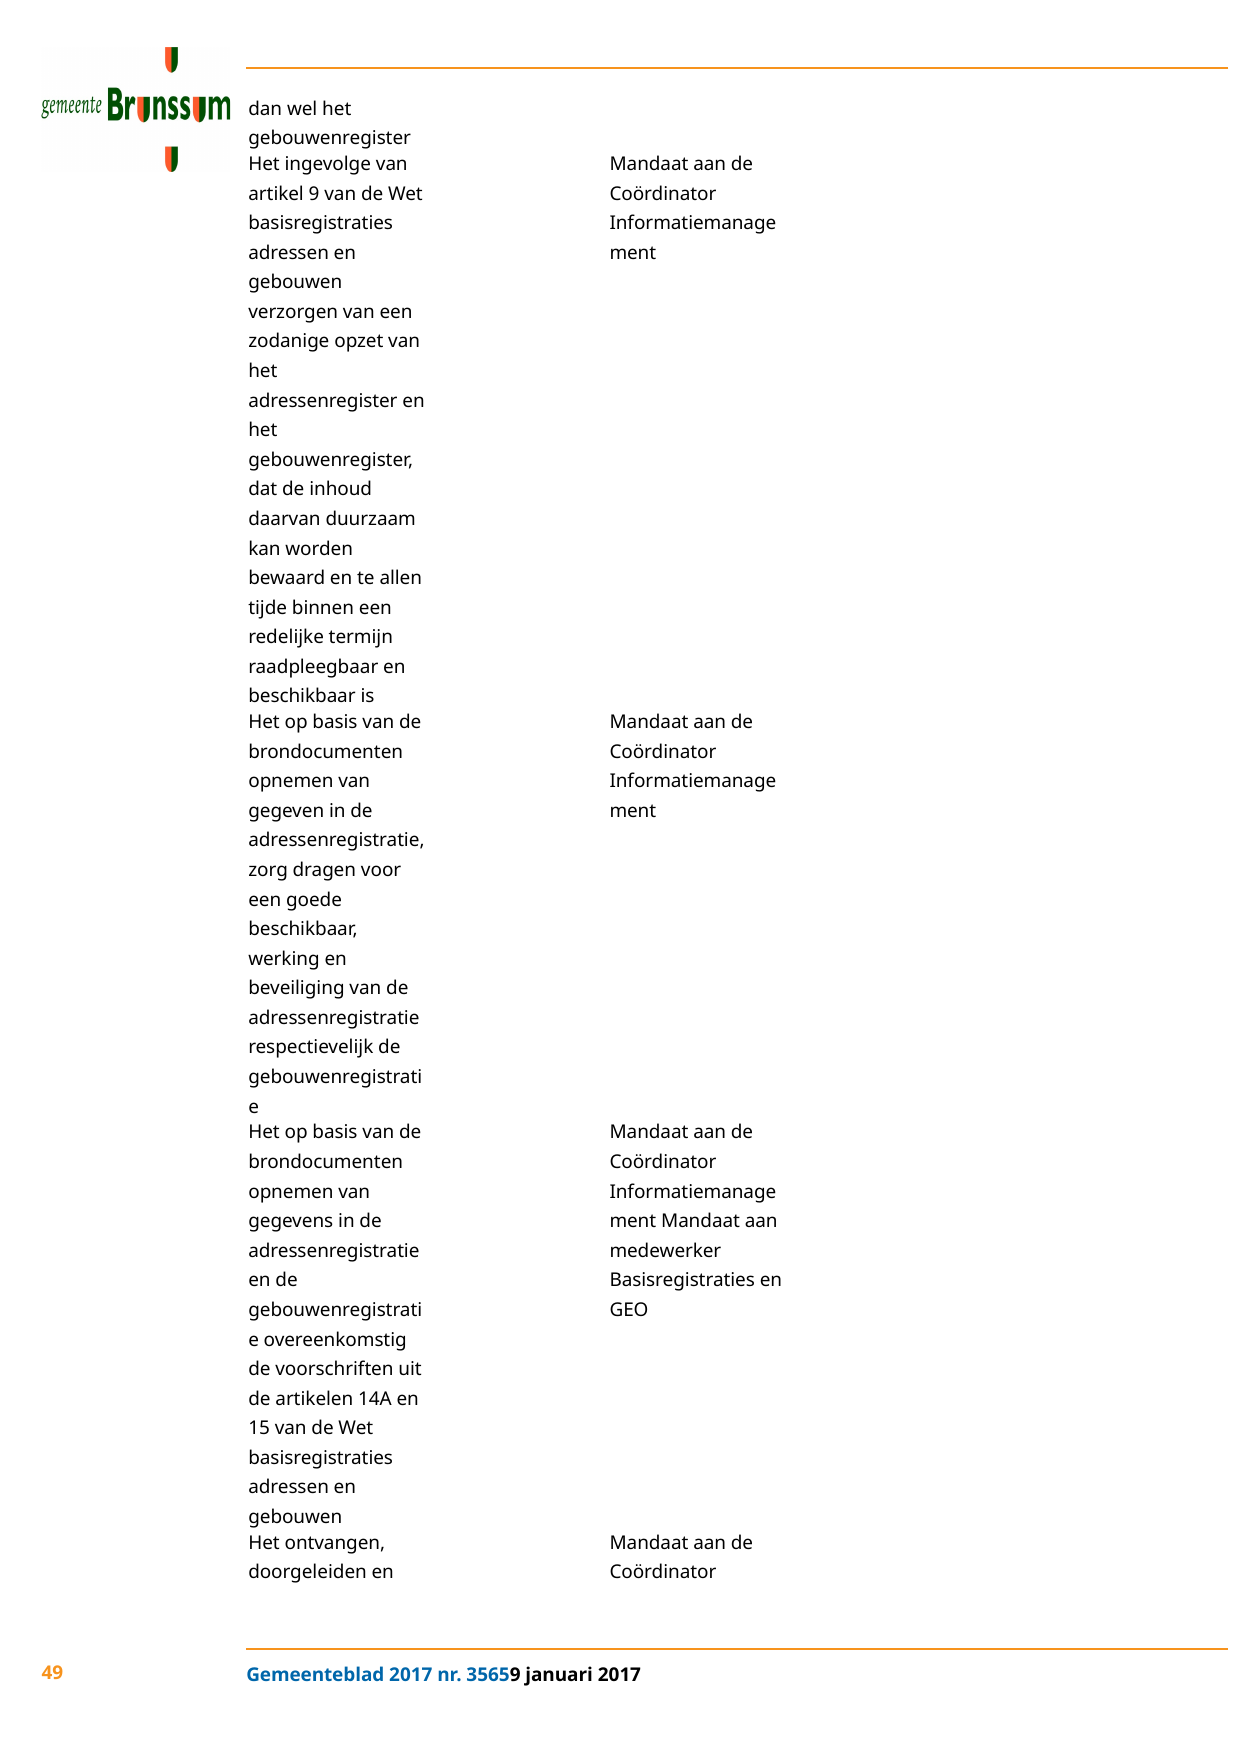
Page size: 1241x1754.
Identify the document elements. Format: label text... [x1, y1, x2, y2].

table_cell [429, 708, 609, 1119]
table_cell [429, 1119, 609, 1529]
table_cell dan wel het gebouwenregister [248, 95, 429, 150]
table_cell Het ontvangen, doorgeleiden en [248, 1529, 429, 1584]
table_cell [790, 150, 971, 708]
table_cell Mandaat aan de Coördinator Informatiemanagement [609, 708, 790, 1119]
picture [41, 47, 231, 172]
table_cell [429, 1529, 609, 1584]
table_cell [429, 95, 609, 150]
table_cell Mandaat aan de Coördinator [609, 1529, 790, 1584]
table_cell [790, 95, 971, 150]
table_cell [790, 708, 971, 1119]
table_cell Mandaat aan de Coördinator Informatiemanagement [609, 150, 790, 708]
table_cell [429, 150, 609, 708]
table_cell Het ingevolge van artikel 9 van de Wet basisregistraties adressen en gebouwen verzorgen van een zodanige opzet van het adressenregister en het gebouwenregister, dat de inhoud daarvan duurzaam kan worden bewaard en te allen tijde binnen een redelijke termijn raadpleegbaar en beschikbaar is [248, 150, 429, 708]
table_cell Mandaat aan de Coördinator Informatiemanagement Mandaat aan medewerker Basisregistraties en GEO [609, 1119, 790, 1529]
table_cell Het op basis van de brondocumenten opnemen van gegevens in de adressenregistratie en de gebouwenregistratie overeenkomstig de voorschriften uit de artikelen 14A en 15 van de Wet basisregistraties adressen en gebouwen [248, 1119, 429, 1529]
table_cell [609, 95, 790, 150]
table_cell [790, 1119, 971, 1529]
table_cell [790, 1529, 971, 1584]
table_cell Het op basis van de brondocumenten opnemen van gegeven in de adressenregistratie, zorg dragen voor een goede beschikbaar, werking en beveiliging van de adressenregistratie respectievelijk de gebouwenregistratie [248, 708, 429, 1119]
